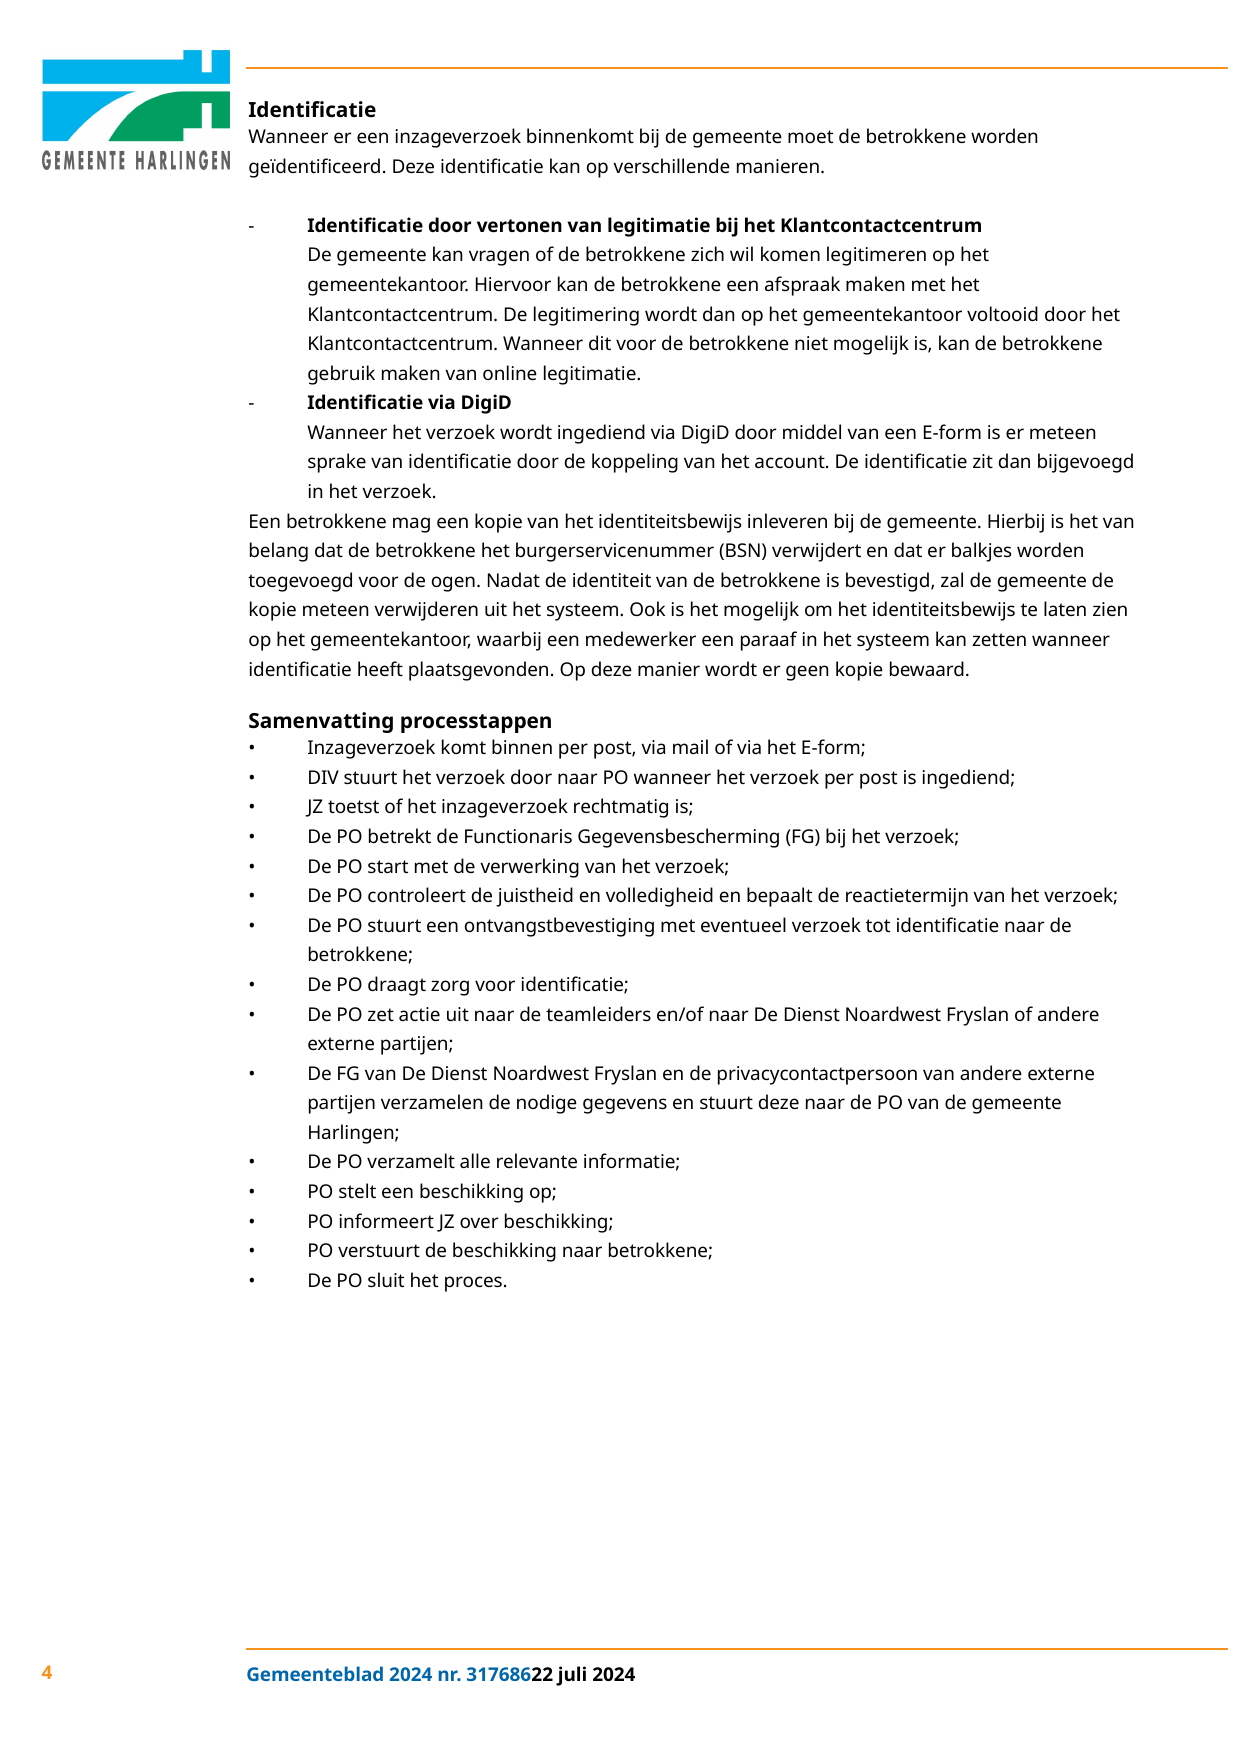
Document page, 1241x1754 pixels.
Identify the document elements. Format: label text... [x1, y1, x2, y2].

text Wanneer er een inzageverzoek binnenkomt bij de gemeente moet de betrokkene worden geïdentificeerd. Deze identificatie kan op verschillende manieren. [248, 123, 1152, 178]
list JZ toetst of het inzageverzoek rechtmatig is; [248, 794, 1152, 819]
list De PO stuurt een ontvangstbevestiging met eventueel verzoek tot identificatie naar de betrokkene; [248, 912, 1152, 967]
list Inzageverzoek komt binnen per post, via mail of via het E-form; [248, 734, 1152, 760]
list De PO verzamelt alle relevante informatie; [248, 1149, 1152, 1174]
list De FG van De Dienst Noardwest Fryslan en de privacycontactpersoon van andere externe partijen verzamelen de nodige gegevens en stuurt deze naar de PO van de gemeente Harlingen; [248, 1060, 1152, 1145]
list PO verstuurt de beschikking naar betrokkene; [248, 1237, 1152, 1263]
text Samenvatting processtappen [248, 706, 1152, 734]
list Wanneer het verzoek wordt ingediend via DigiD door middel van een E-form is er meteen sprake van identificatie door de koppeling van het account. De identificatie zit dan bijgevoegd in het verzoek. [248, 419, 1152, 504]
list DIV stuurt het verzoek door naar PO wanneer het verzoek per post is ingediend; [248, 764, 1152, 790]
list De PO draagt zorg voor identificatie; [248, 971, 1152, 997]
list De PO betrekt de Functionaris Gegevensbescherming (FG) bij het verzoek; [248, 823, 1152, 849]
list Identificatie via DigiD [248, 389, 1152, 415]
text Een betrokkene mag een kopie van het identiteitsbewijs inleveren bij de gemeente. Hierbij is het van belang dat de betrokkene het burgerservicenummer (BSN) verwijdert en dat er balkjes worden toegevoegd voor de ogen. Nadat de identiteit van de betrokkene is bevestigd, zal de gemeente de kopie meteen verwijderen uit het systeem. Ook is het mogelijk om het identiteitsbewijs te laten zien op het gemeentekantoor, waarbij een medewerker een paraaf in het systeem kan zetten wanneer identificatie heeft plaatsgevonden. Op deze manier wordt er geen kopie bewaard. [248, 508, 1152, 681]
list Identificatie door vertonen van legitimatie bij het Klantcontactcentrum [248, 212, 1152, 238]
list De gemeente kan vragen of de betrokkene zich wil komen legitimeren op het gemeentekantoor. Hiervoor kan de betrokkene een afspraak maken met het Klantcontactcentrum. De legitimering wordt dan op het gemeentekantoor voltooid door het Klantcontactcentrum. Wanneer dit voor de betrokkene niet mogelijk is, kan de betrokkene gebruik maken van online legitimatie. [248, 242, 1152, 386]
list De PO start met de verwerking van het verzoek; [248, 853, 1152, 879]
picture [41, 47, 231, 172]
list De PO zet actie uit naar de teamleiders en/of naar De Dienst Noardwest Fryslan of andere externe partijen; [248, 1001, 1152, 1056]
list PO stelt een beschikking op; [248, 1178, 1152, 1204]
list De PO controleert de juistheid en volledigheid en bepaalt de reactietermijn van het verzoek; [248, 882, 1152, 908]
list PO informeert JZ over beschikking; [248, 1208, 1152, 1234]
list De PO sluit het proces. [248, 1267, 1152, 1293]
text Identificatie [248, 95, 1152, 123]
